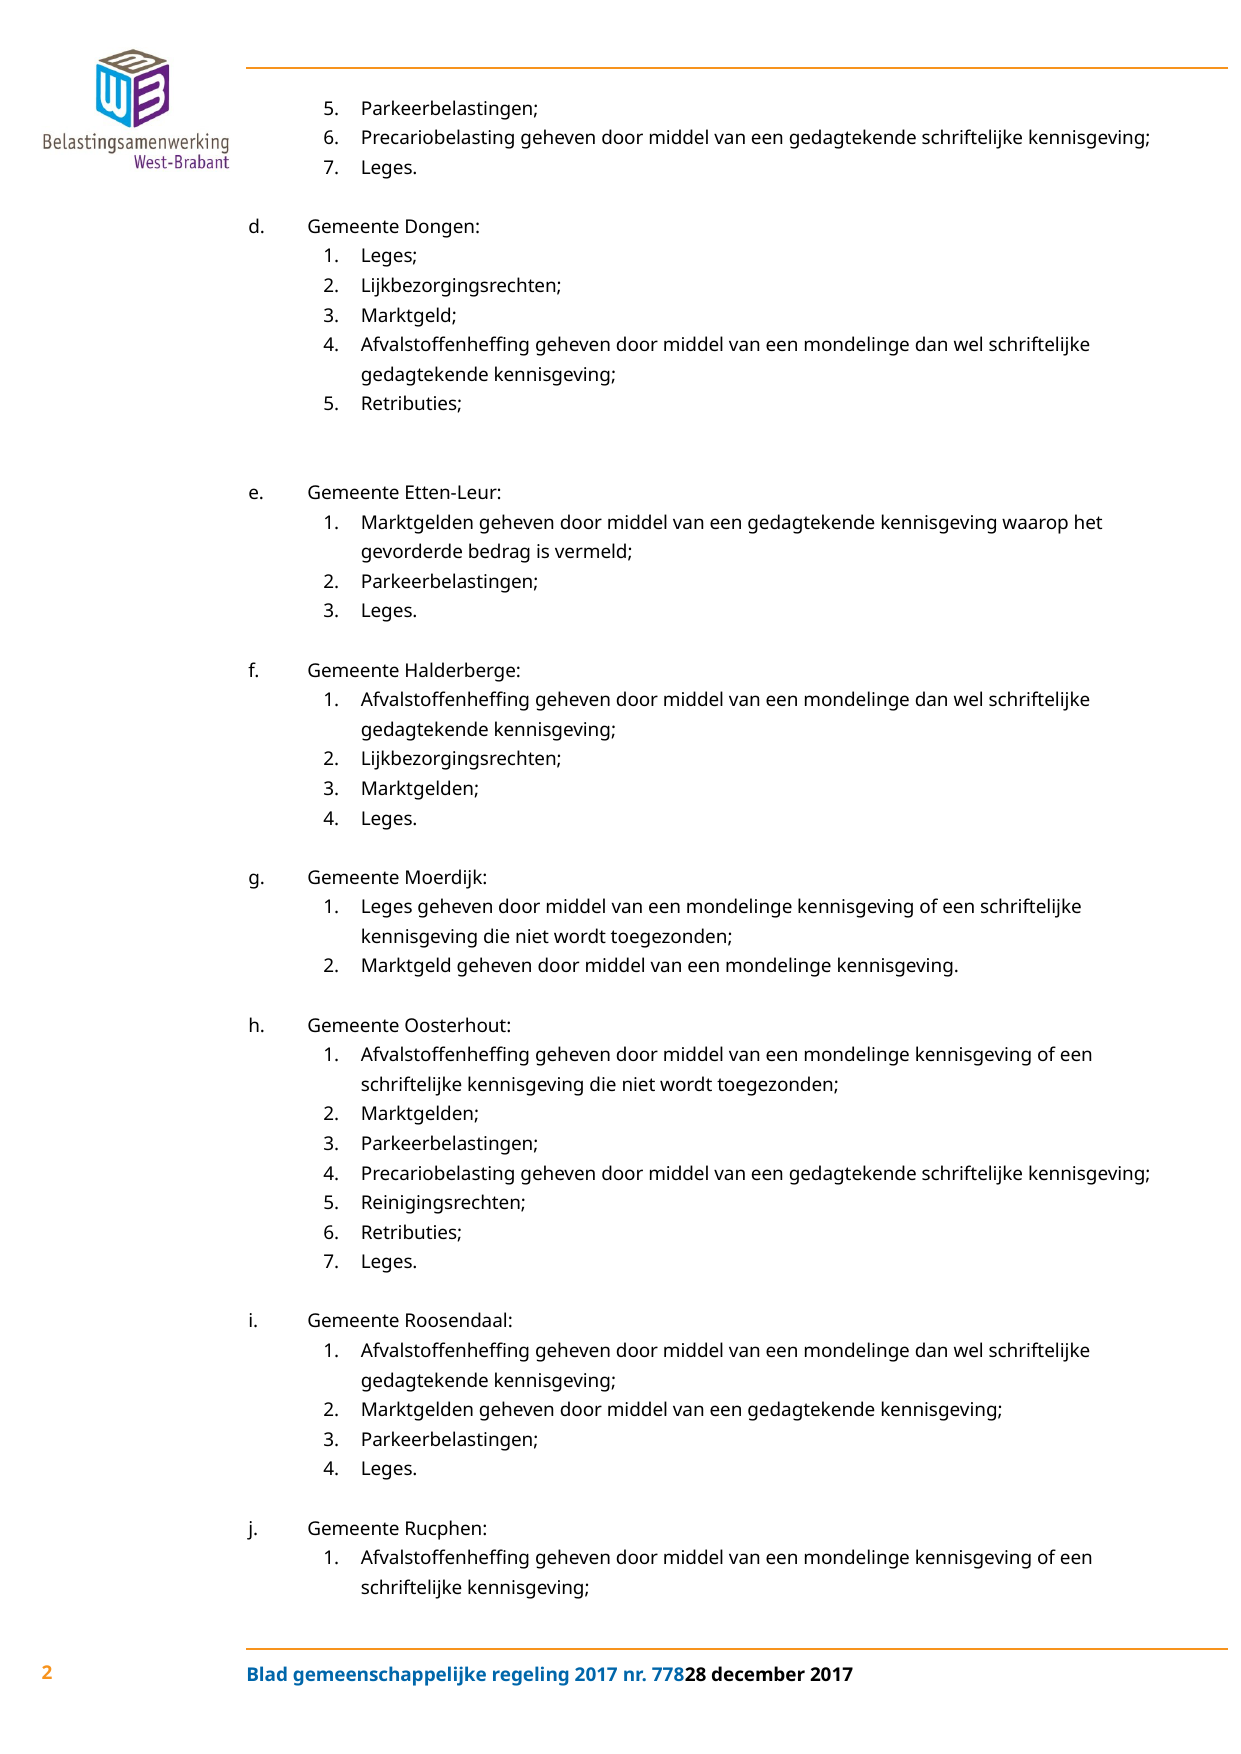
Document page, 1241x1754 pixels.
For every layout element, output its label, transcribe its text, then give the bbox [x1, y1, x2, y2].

list Parkeerbelastingen; [323, 95, 1152, 121]
list Retributies; [323, 391, 1152, 416]
list Parkeerbelastingen; [323, 568, 1152, 594]
list Marktgelden; [323, 775, 1152, 801]
list Gemeente Rucphen: [248, 1515, 1152, 1541]
list Leges. [323, 805, 1152, 831]
list Precariobelasting geheven door middel van een gedagtekende schriftelijke kennisgeving; [323, 1160, 1152, 1186]
list Leges. [323, 598, 1152, 623]
list Parkeerbelastingen; [323, 1426, 1152, 1452]
list Afvalstoffenheffing geheven door middel van een mondelinge dan wel schriftelijke gedagtekende kennisgeving; [323, 331, 1152, 387]
list Afvalstoffenheffing geheven door middel van een mondelinge kennisgeving of een schriftelijke kennisgeving; [323, 1544, 1152, 1600]
list Marktgeld; [323, 302, 1152, 328]
list Marktgelden; [323, 1101, 1152, 1126]
list Lijkbezorgingsrechten; [323, 746, 1152, 771]
picture [41, 47, 231, 172]
list Marktgelden geheven door middel van een gedagtekende kennisgeving; [323, 1396, 1152, 1422]
list Lijkbezorgingsrechten; [323, 272, 1152, 298]
list Afvalstoffenheffing geheven door middel van een mondelinge kennisgeving of een schriftelijke kennisgeving die niet wordt toegezonden; [323, 1041, 1152, 1097]
list Leges. [323, 1248, 1152, 1274]
list Afvalstoffenheffing geheven door middel van een mondelinge dan wel schriftelijke gedagtekende kennisgeving; [323, 1337, 1152, 1393]
list Gemeente Halderberge: [248, 657, 1152, 683]
list Leges. [323, 1456, 1152, 1481]
list Parkeerbelastingen; [323, 1130, 1152, 1156]
list Precariobelasting geheven door middel van een gedagtekende schriftelijke kennisgeving; [323, 124, 1152, 150]
list Gemeente Etten-Leur: [248, 479, 1152, 505]
list Marktgeld geheven door middel van een mondelinge kennisgeving. [323, 953, 1152, 978]
list Gemeente Moerdijk: [248, 864, 1152, 890]
list Reinigingsrechten; [323, 1189, 1152, 1215]
list Leges geheven door middel van een mondelinge kennisgeving of een schriftelijke kennisgeving die niet wordt toegezonden; [323, 893, 1152, 949]
list Gemeente Roosendaal: [248, 1308, 1152, 1333]
list Gemeente Dongen: [248, 213, 1152, 239]
list Leges. [323, 154, 1152, 180]
list Afvalstoffenheffing geheven door middel van een mondelinge dan wel schriftelijke gedagtekende kennisgeving; [323, 686, 1152, 742]
list Marktgelden geheven door middel van een gedagtekende kennisgeving waarop het gevorderde bedrag is vermeld; [323, 509, 1152, 564]
list Gemeente Oosterhout: [248, 1012, 1152, 1038]
list Leges; [323, 243, 1152, 268]
list Retributies; [323, 1219, 1152, 1245]
